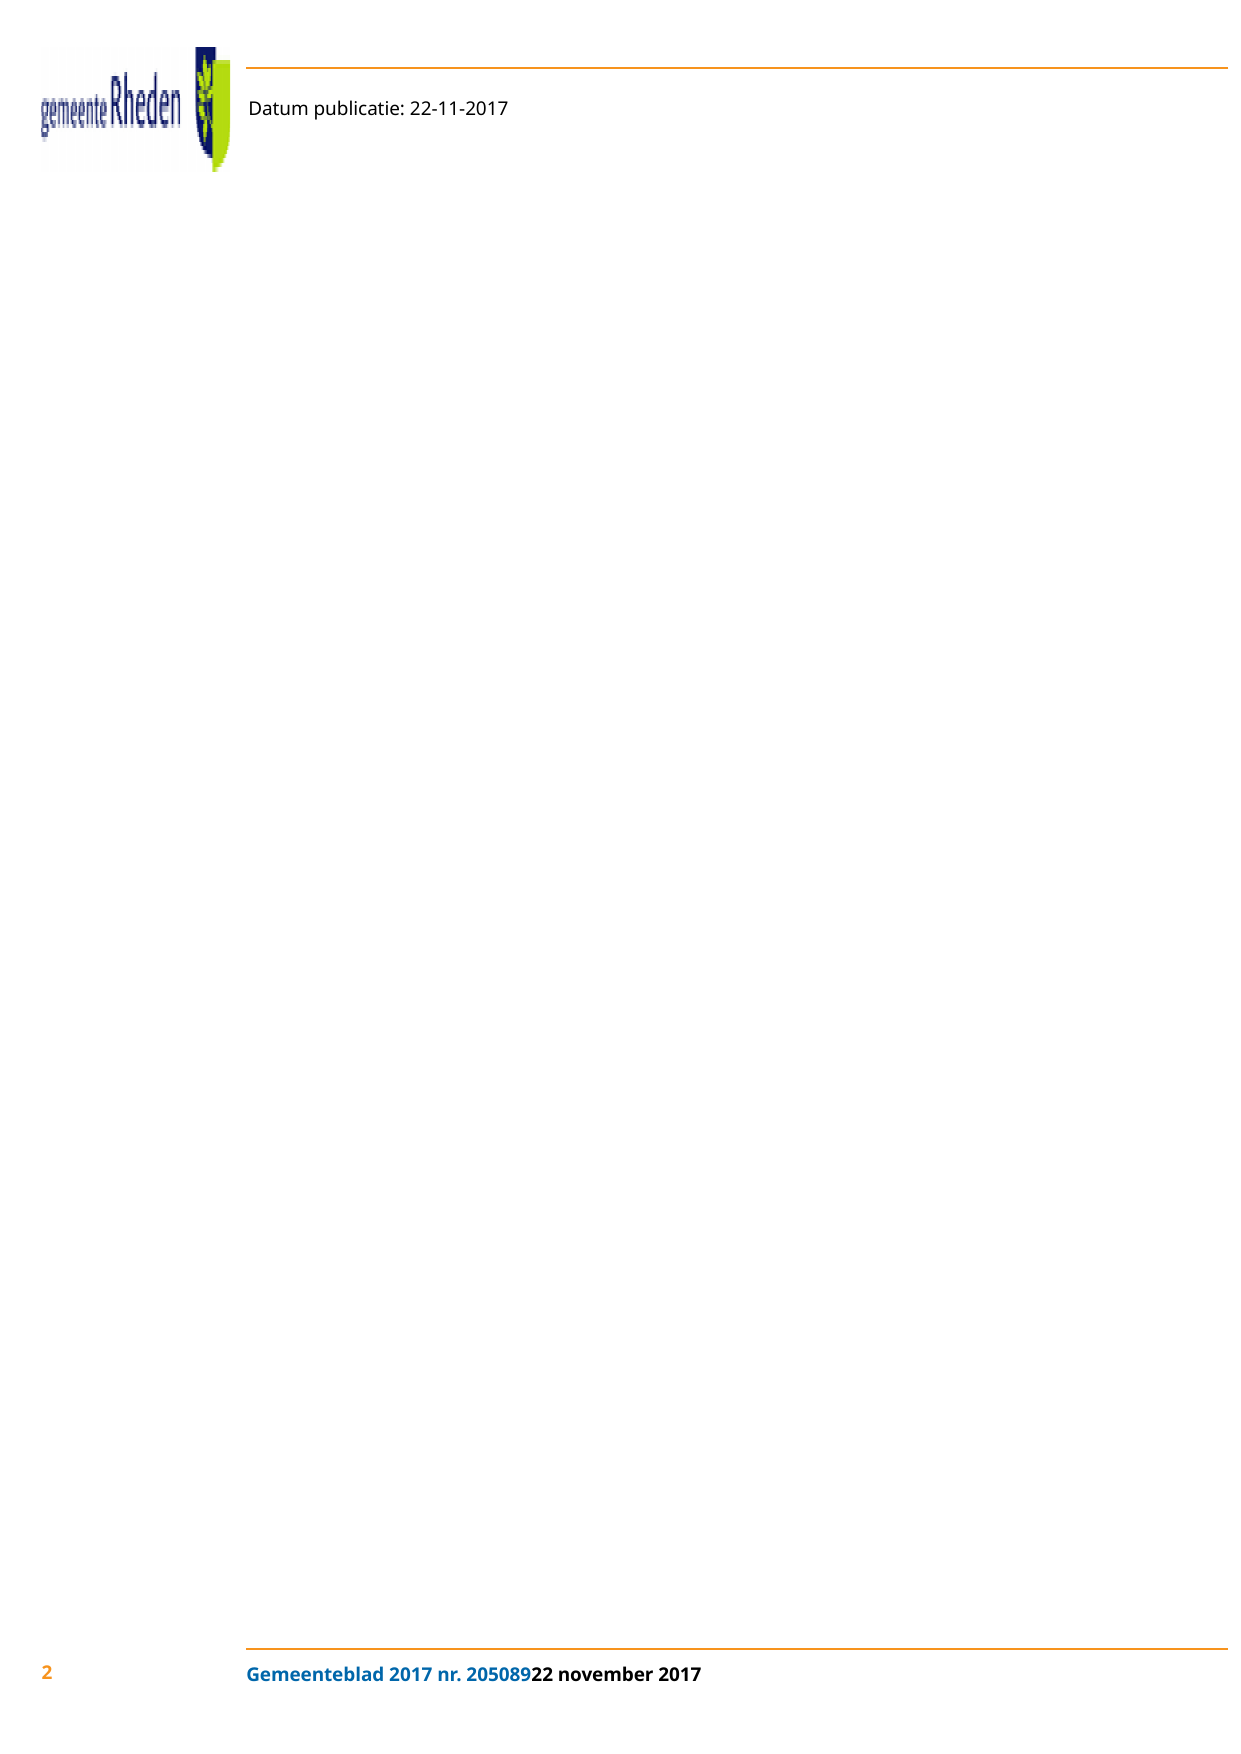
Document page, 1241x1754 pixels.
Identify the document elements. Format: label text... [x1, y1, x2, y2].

text Datum publicatie: 22-11-2017 [248, 95, 1152, 121]
picture [41, 47, 231, 172]
